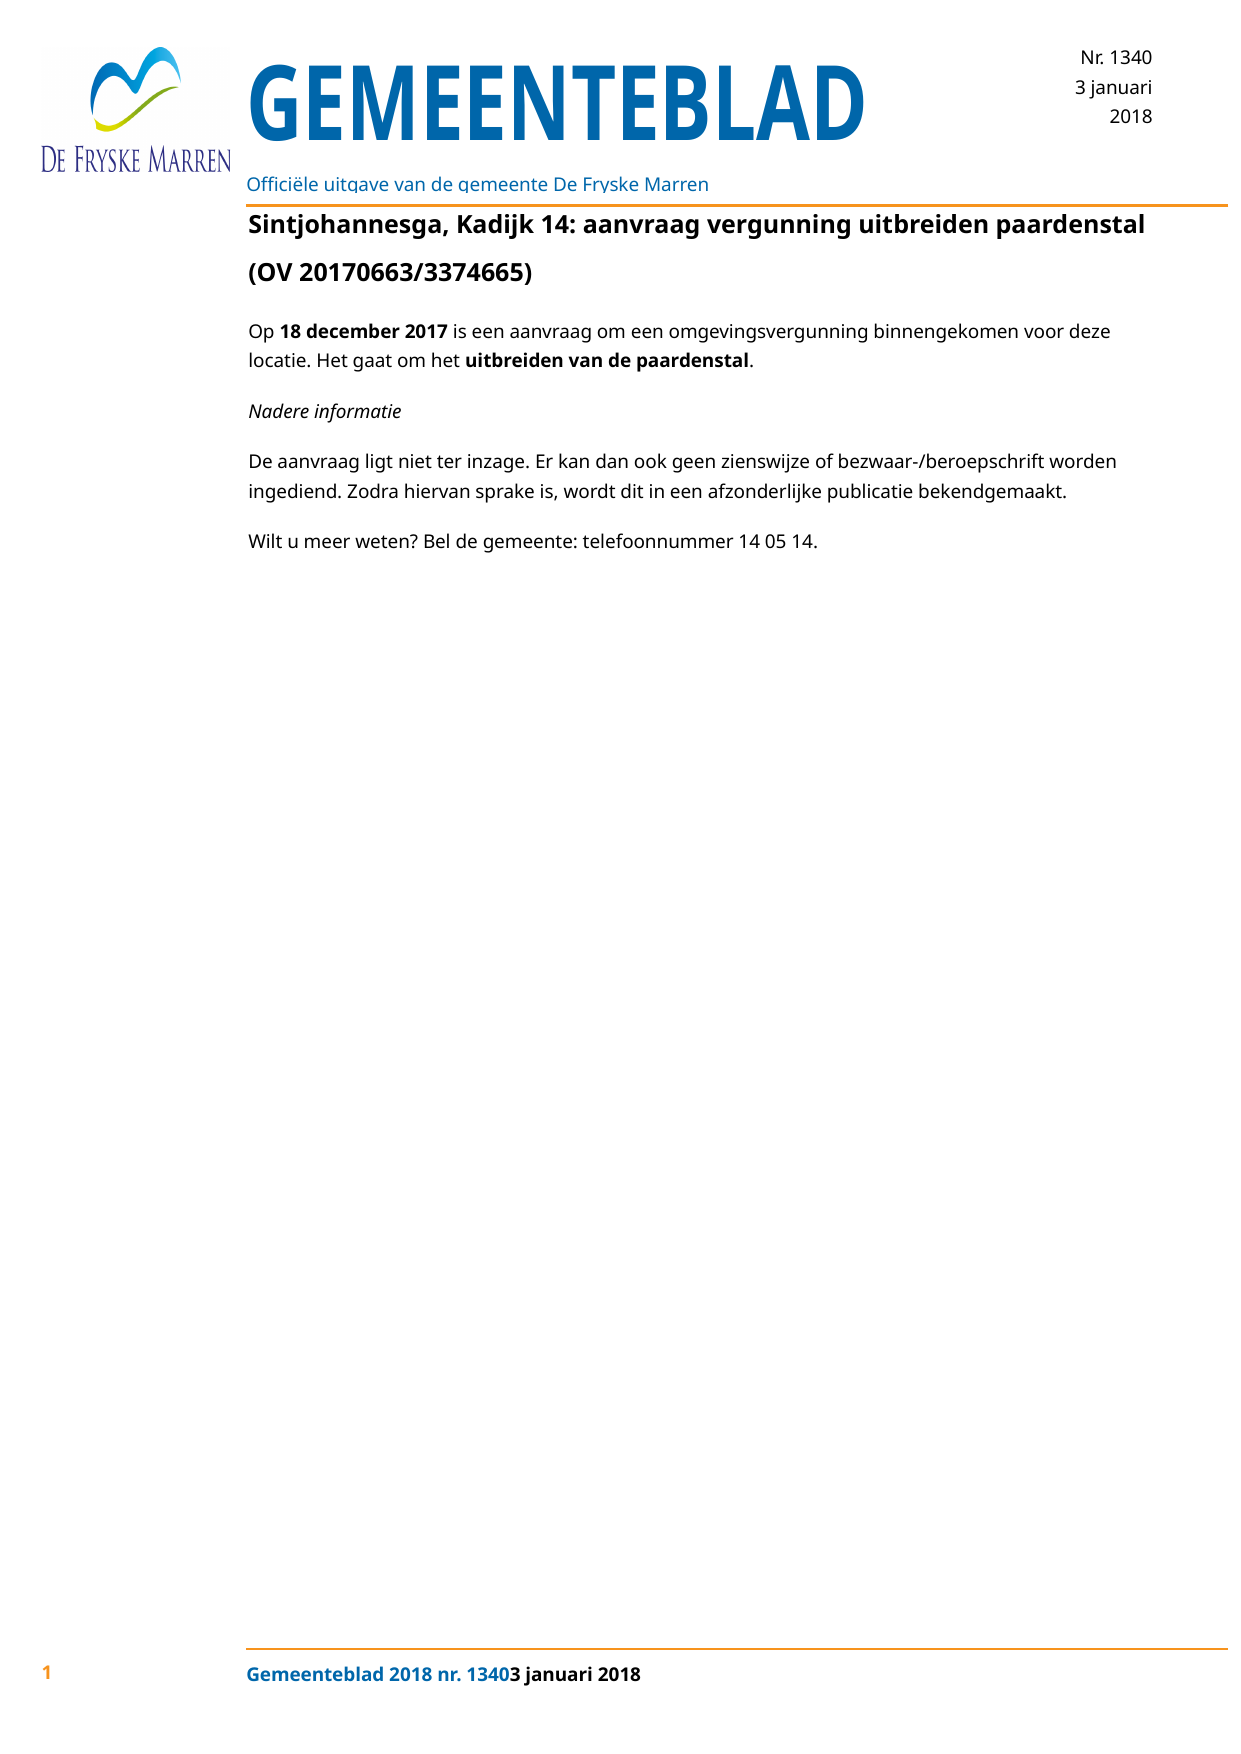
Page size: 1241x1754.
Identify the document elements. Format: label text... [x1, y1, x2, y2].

picture [41, 47, 231, 172]
text Nadere informatie [248, 398, 1152, 424]
text Sintjohannesga, Kadijk 14: aanvraag vergunning uitbreiden paardenstal (OV 20170663/3374665) [248, 207, 1152, 288]
text Wilt u meer weten? Bel de gemeente: telefoonnummer 14 05 14. [248, 528, 1152, 554]
text De aanvraag ligt niet ter inzage. Er kan dan ook geen zienswijze of bezwaar-/beroepschrift worden ingediend. Zodra hiervan sprake is, wordt dit in een afzonderlijke publicatie bekendgemaakt. [248, 448, 1152, 504]
text Op 18 december 2017 is een aanvraag om een omgevingsvergunning binnengekomen voor deze locatie. Het gaat om het uitbreiden van de paardenstal. [248, 318, 1152, 373]
